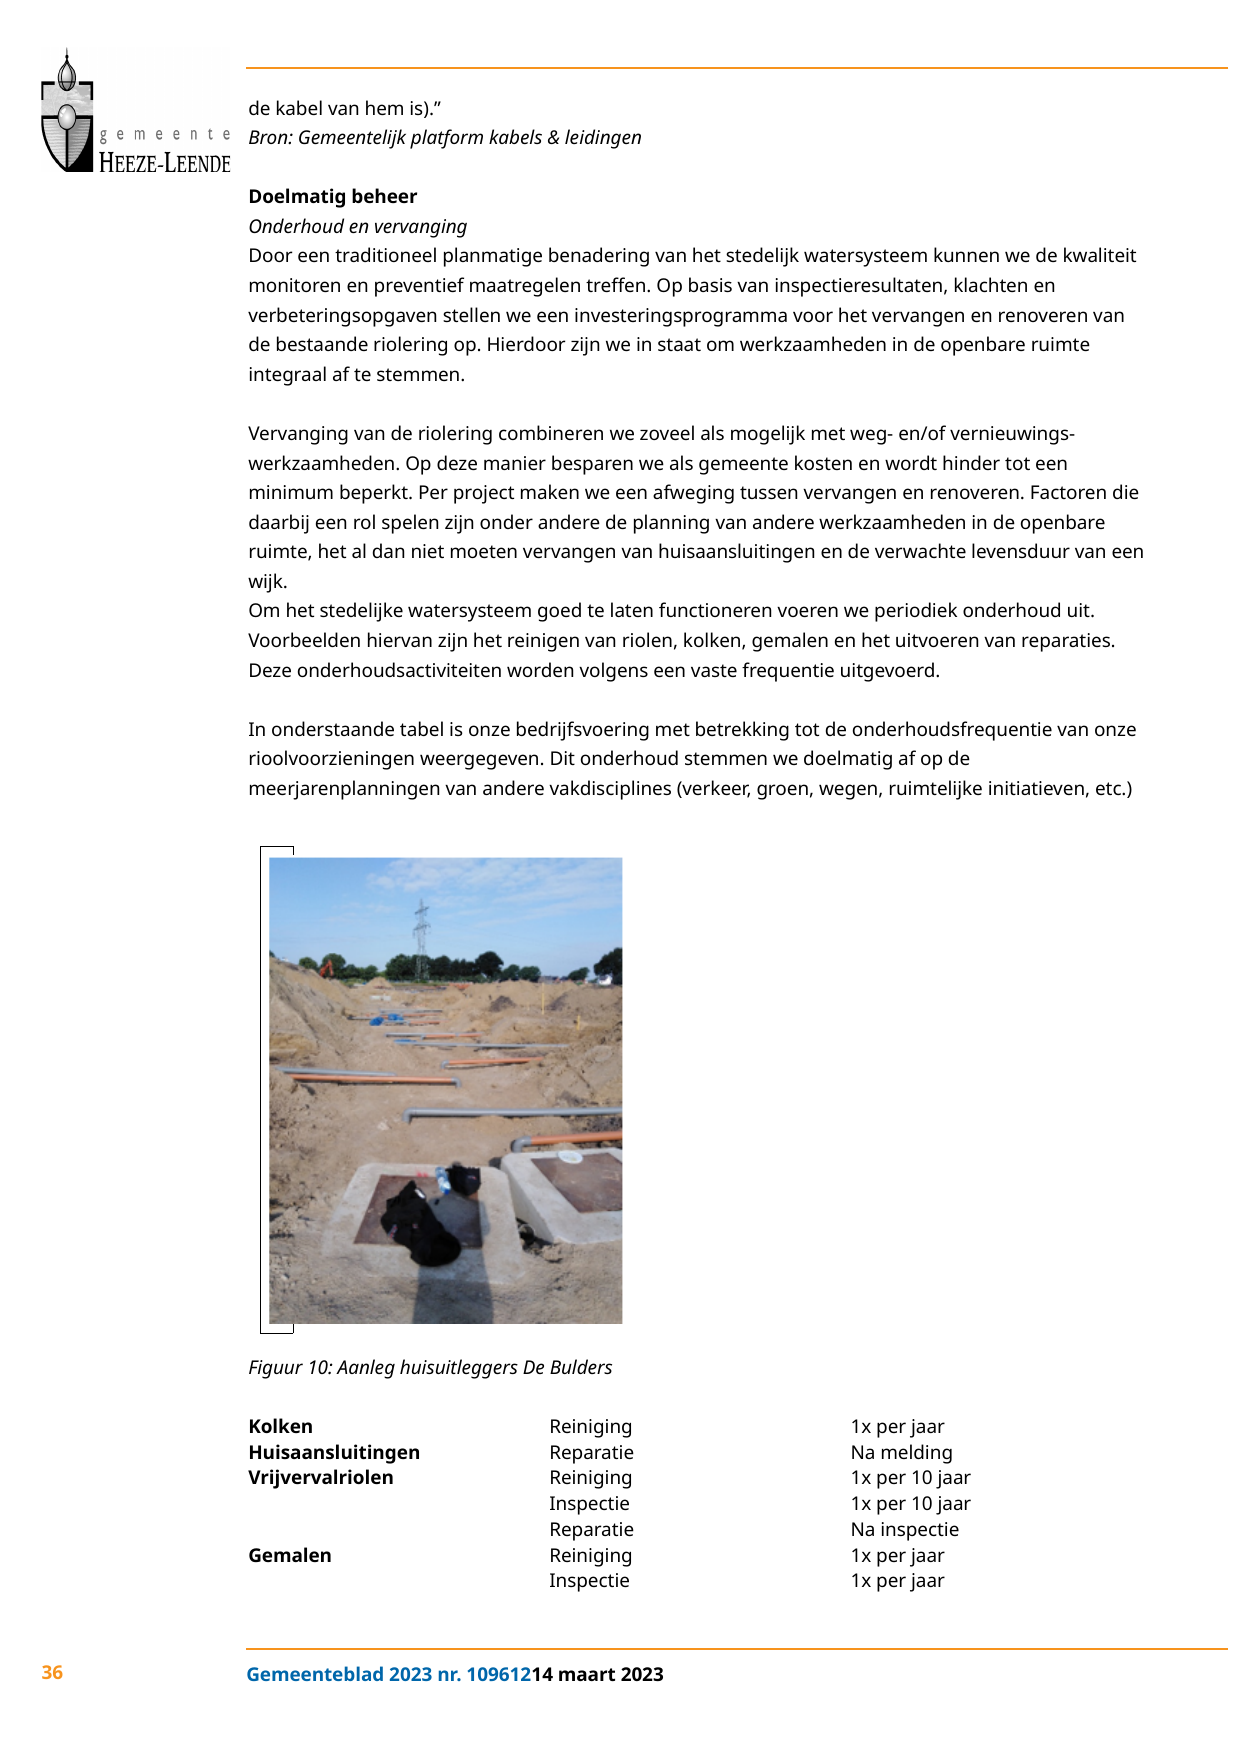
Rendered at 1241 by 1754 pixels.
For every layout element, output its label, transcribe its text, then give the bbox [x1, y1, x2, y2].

table_cell [248, 1490, 549, 1516]
table_cell Inspectie [549, 1490, 850, 1516]
table_cell Reiniging [549, 1465, 850, 1490]
table_cell Na inspectie [850, 1516, 1152, 1542]
table_header 1x per jaar [850, 1413, 1152, 1439]
table_cell Reparatie [549, 1516, 850, 1542]
text In onderstaande tabel is onze bedrijfsvoering met betrekking tot de onderhoudsfrequentie van onze rioolvoorzieningen weergegeven. Dit onderhoud stemmen we doelmatig af op de meerjarenplanningen van andere vakdisciplines (verkeer, groen, wegen, ruimtelijke initiatieven, etc.) [248, 716, 1152, 801]
text Doelmatig beheer [248, 183, 1152, 209]
table_cell Reiniging [549, 1542, 850, 1567]
table_cell Inspectie [549, 1568, 850, 1593]
text Onderhoud en vervanging [248, 213, 1152, 239]
text de kabel van hem is).” [248, 95, 1152, 121]
table_cell Reparatie [549, 1439, 850, 1464]
text Om het stedelijke watersysteem goed te laten functioneren voeren we periodiek onderhoud uit. Voorbeelden hiervan zijn het reinigen van riolen, kolken, gemalen en het uitvoeren van reparaties. Deze onderhoudsactiviteiten worden volgens een vaste frequentie uitgevoerd. [248, 598, 1152, 683]
table_cell Gemalen [248, 1542, 549, 1567]
table_cell Vrijvervalriolen [248, 1465, 549, 1490]
text Bron: Gemeentelijk platform kabels & leidingen [248, 124, 1152, 150]
text Door een traditioneel planmatige benadering van het stedelijk watersysteem kunnen we de kwaliteit monitoren en preventief maatregelen treffen. Op basis van inspectieresultaten, klachten en verbeteringsopgaven stellen we een investeringsprogramma voor het vervangen en renoveren van de bestaande riolering op. Hierdoor zijn we in staat om werkzaamheden in de openbare ruimte integraal af te stemmen. [248, 243, 1152, 387]
text Figuur 10: Aanleg huisuitleggers De Bulders [248, 1354, 1152, 1379]
table_header Kolken [248, 1413, 549, 1439]
picture [268, 855, 624, 1324]
picture [41, 47, 231, 172]
table_cell Huisaansluitingen [248, 1439, 549, 1464]
table_cell 1x per jaar [850, 1568, 1152, 1593]
table_cell 1x per 10 jaar [850, 1490, 1152, 1516]
text Vervanging van de riolering combineren we zoveel als mogelijk met weg- en/of vernieuwings-werkzaamheden. Op deze manier besparen we als gemeente kosten en wordt hinder tot een minimum beperkt. Per project maken we een afweging tussen vervangen en renoveren. Factoren die daarbij een rol spelen zijn onder andere de planning van andere werkzaamheden in de openbare ruimte, het al dan niet moeten vervangen van huisaansluitingen en de verwachte levensduur van een wijk. [248, 420, 1152, 594]
table_cell [248, 1568, 549, 1593]
table_cell [248, 1516, 549, 1542]
table_cell 1x per jaar [850, 1542, 1152, 1567]
table_cell Na melding [850, 1439, 1152, 1464]
table_cell 1x per 10 jaar [850, 1465, 1152, 1490]
table_header Reiniging [549, 1413, 850, 1439]
